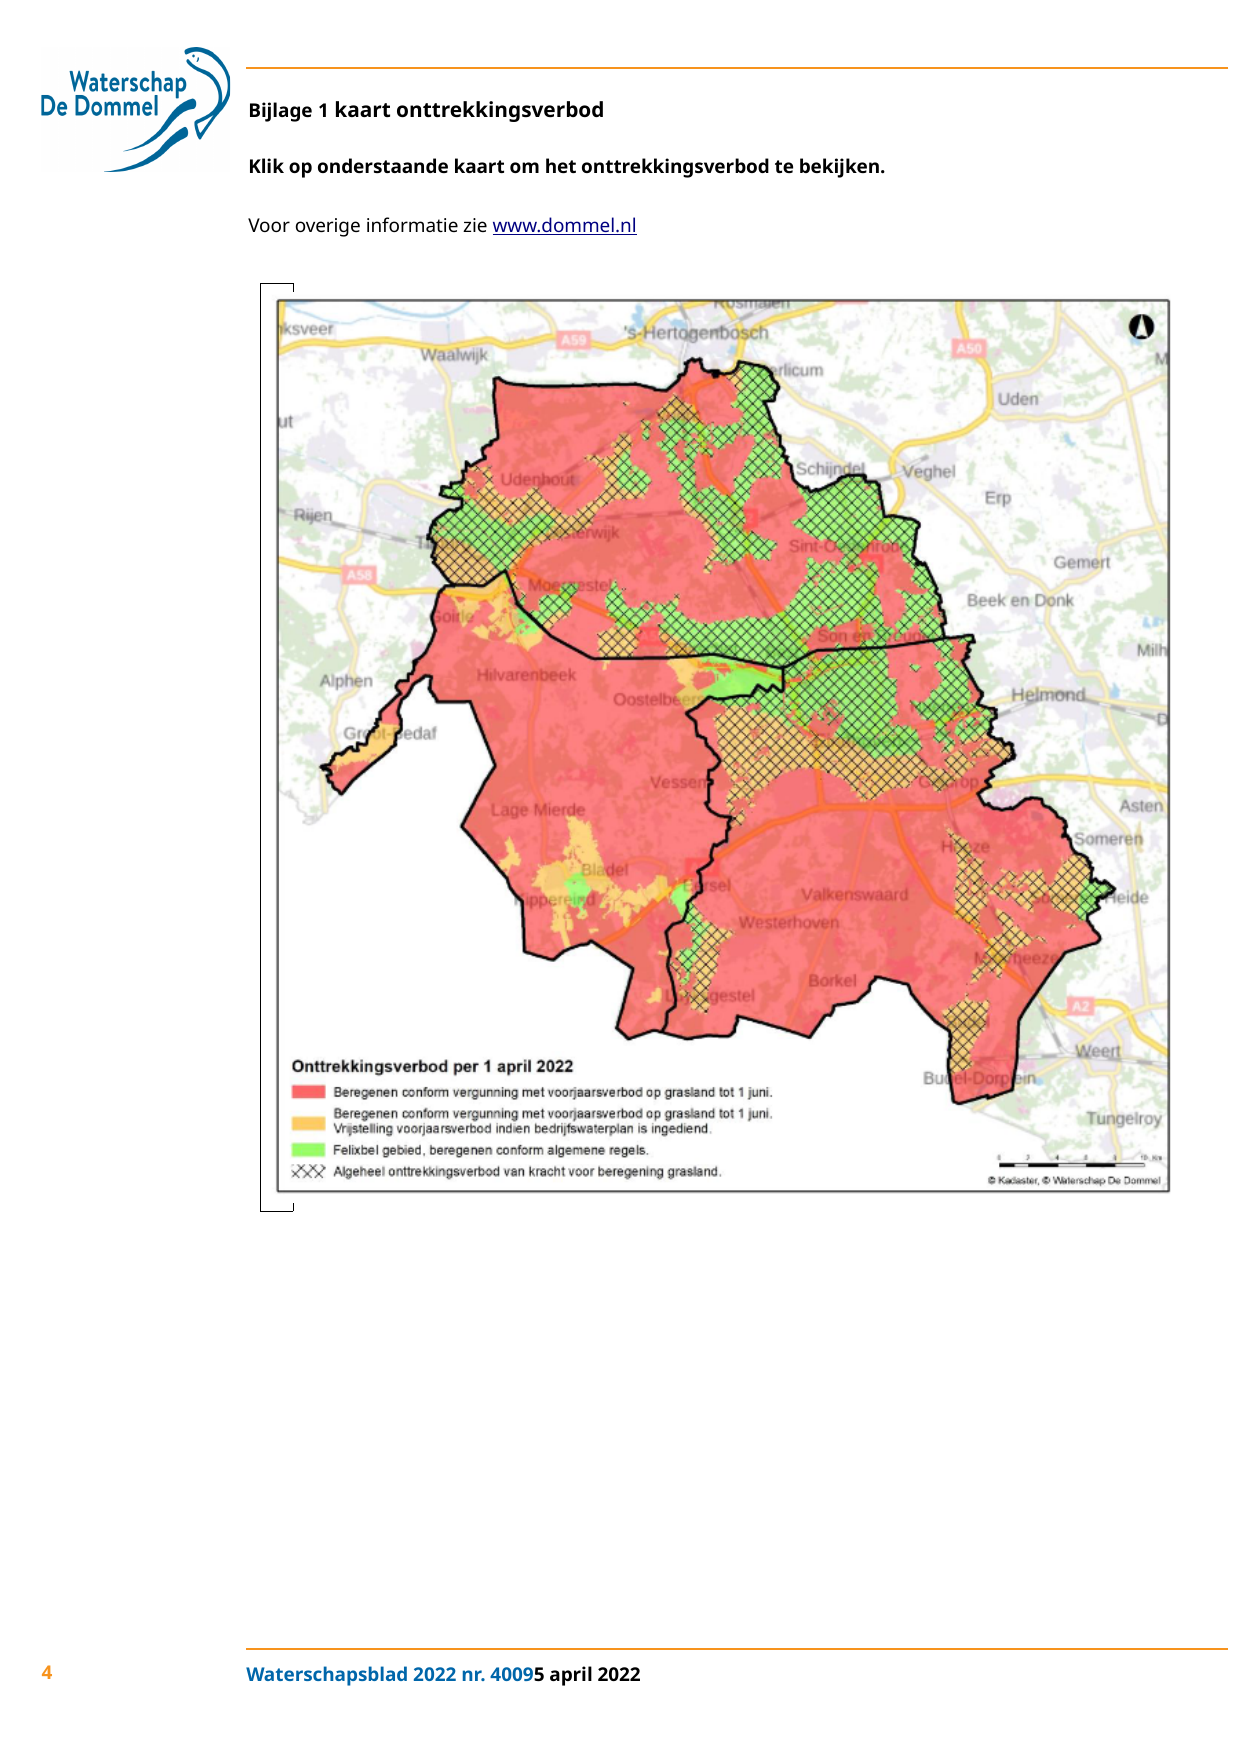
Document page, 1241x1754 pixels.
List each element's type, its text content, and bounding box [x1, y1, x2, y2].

text Klik op onderstaande kaart om het onttrekkingsverbod te bekijken. [248, 153, 1152, 179]
picture [268, 292, 1173, 1203]
text Bijlage 1 kaart onttrekkingsverbod [248, 95, 1152, 123]
picture [45, 99, 51, 111]
picture [204, 47, 231, 76]
picture [41, 47, 231, 172]
picture [198, 118, 210, 131]
text Voor overige informatie zie www.dommel.nl [248, 212, 1152, 238]
